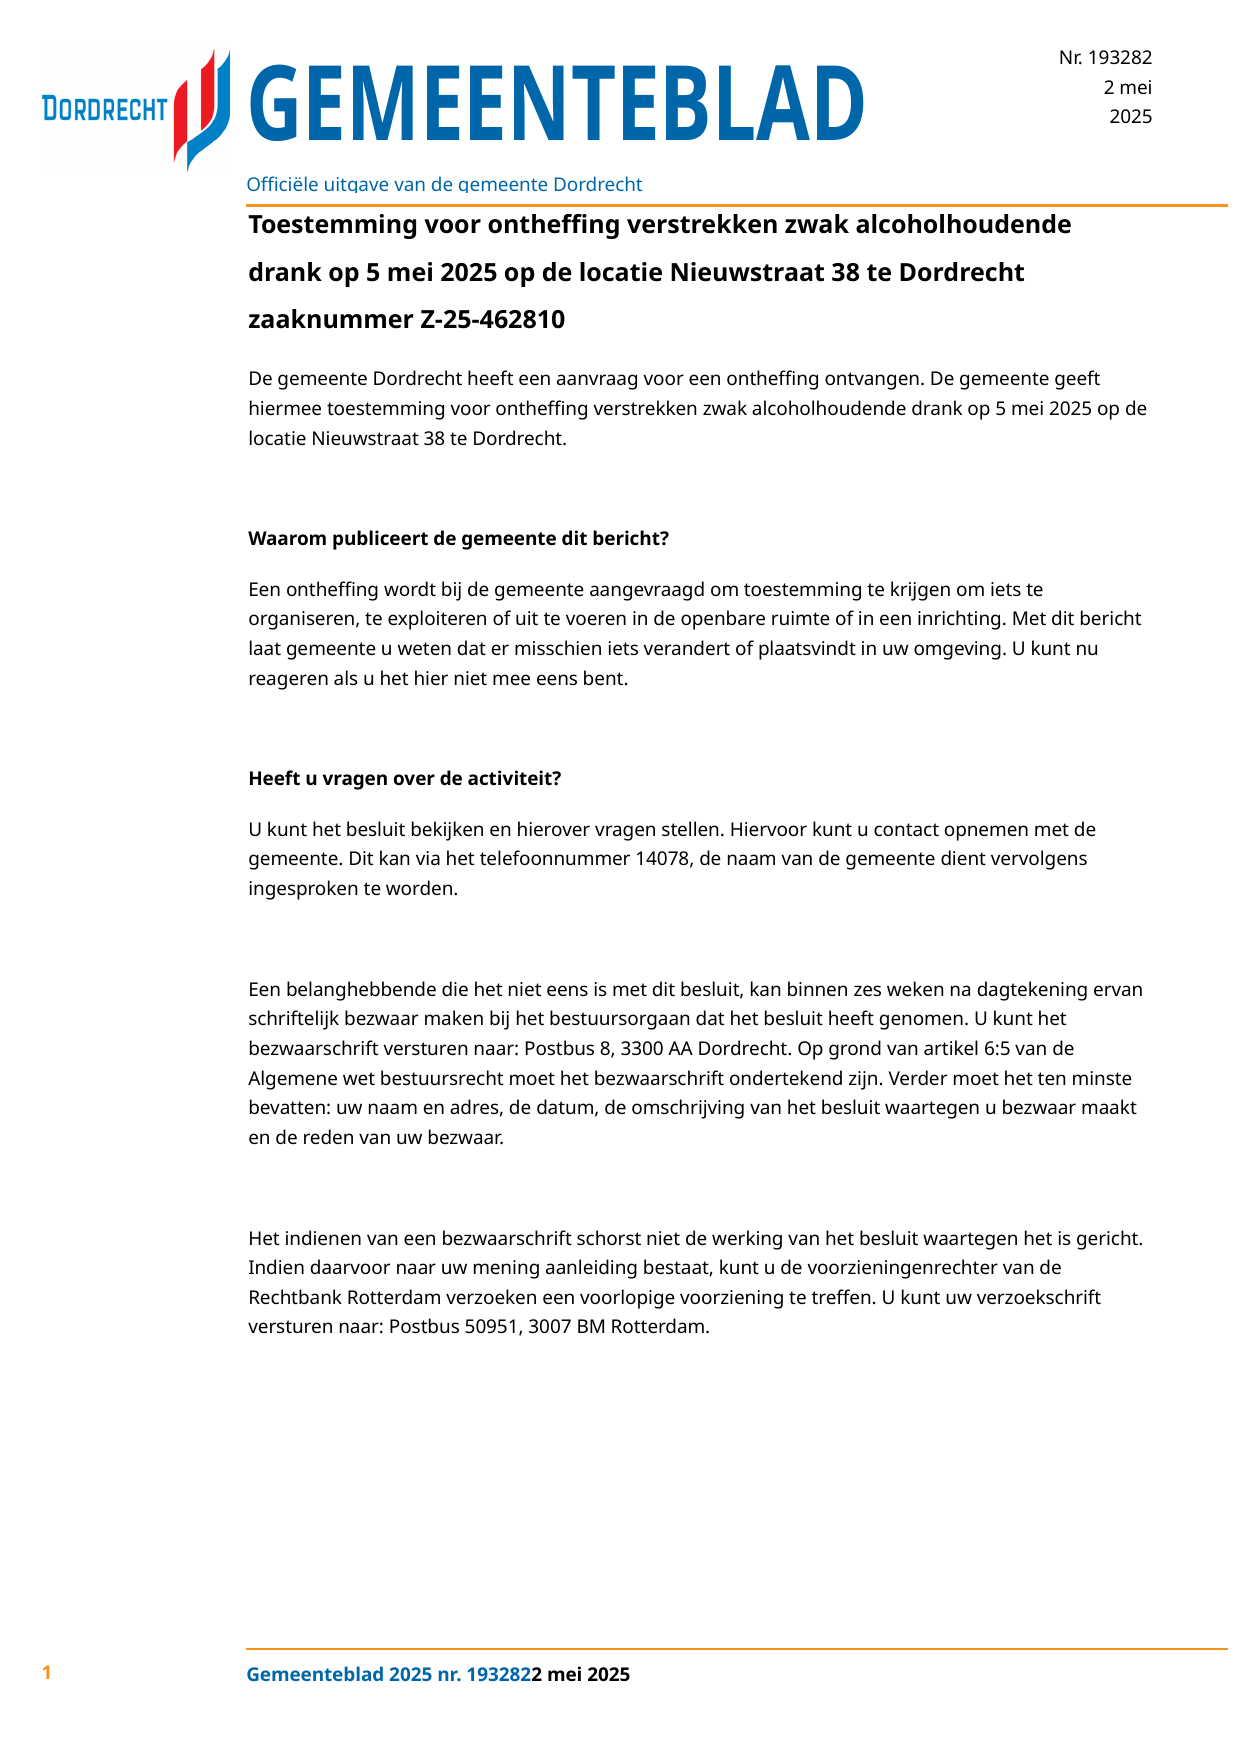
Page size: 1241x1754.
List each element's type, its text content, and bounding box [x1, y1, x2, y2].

text Heeft u vragen over de activiteit? [248, 766, 1152, 791]
text Een belanghebbende die het niet eens is met dit besluit, kan binnen zes weken na dagtekening ervan schriftelijk bezwaar maken bij het bestuursorgaan dat het besluit heeft genomen. U kunt het bezwaarschrift versturen naar: Postbus 8, 3300 AA Dordrecht. Op grond van artikel 6:5 van de Algemene wet bestuursrecht moet het bezwaarschrift ondertekend zijn. Verder moet het ten minste bevatten: uw naam en adres, de datum, de omschrijving van het besluit waartegen u bezwaar maakt en de reden van uw bezwaar. [248, 976, 1152, 1149]
text De gemeente Dordrecht heeft een aanvraag voor een ontheffing ontvangen. De gemeente geeft hiermee toestemming voor ontheffing verstrekken zwak alcoholhoudende drank op 5 mei 2025 op de locatie Nieuwstraat 38 te Dordrecht. [248, 366, 1152, 450]
text Toestemming voor ontheffing verstrekken zwak alcoholhoudende drank op 5 mei 2025 op de locatie Nieuwstraat 38 te Dordrecht zaaknummer Z-25-462810 [248, 207, 1152, 336]
text U kunt het besluit bekijken en hierover vragen stellen. Hiervoor kunt u contact opnemen met de gemeente. Dit kan via het telefoonnummer 14078, de naam van de gemeente dient vervolgens ingesproken te worden. [248, 816, 1152, 901]
text Waarom publiceert de gemeente dit bericht? [248, 526, 1152, 551]
text Het indienen van een bezwaarschrift schorst niet de werking van het besluit waartegen het is gericht. Indien daarvoor naar uw mening aanleiding bestaat, kunt u de voorzieningenrechter van de Rechtbank Rotterdam verzoeken een voorlopige voorziening te treffen. U kunt uw verzoekschrift versturen naar: Postbus 50951, 3007 BM Rotterdam. [248, 1225, 1152, 1339]
picture [41, 47, 231, 172]
text Een ontheffing wordt bij de gemeente aangevraagd om toestemming te krijgen om iets te organiseren, te exploiteren of uit te voeren in de openbare ruimte of in een inrichting. Met dit bericht laat gemeente u weten dat er misschien iets verandert of plaatsvindt in uw omgeving. U kunt nu reageren als u het hier niet mee eens bent. [248, 576, 1152, 690]
